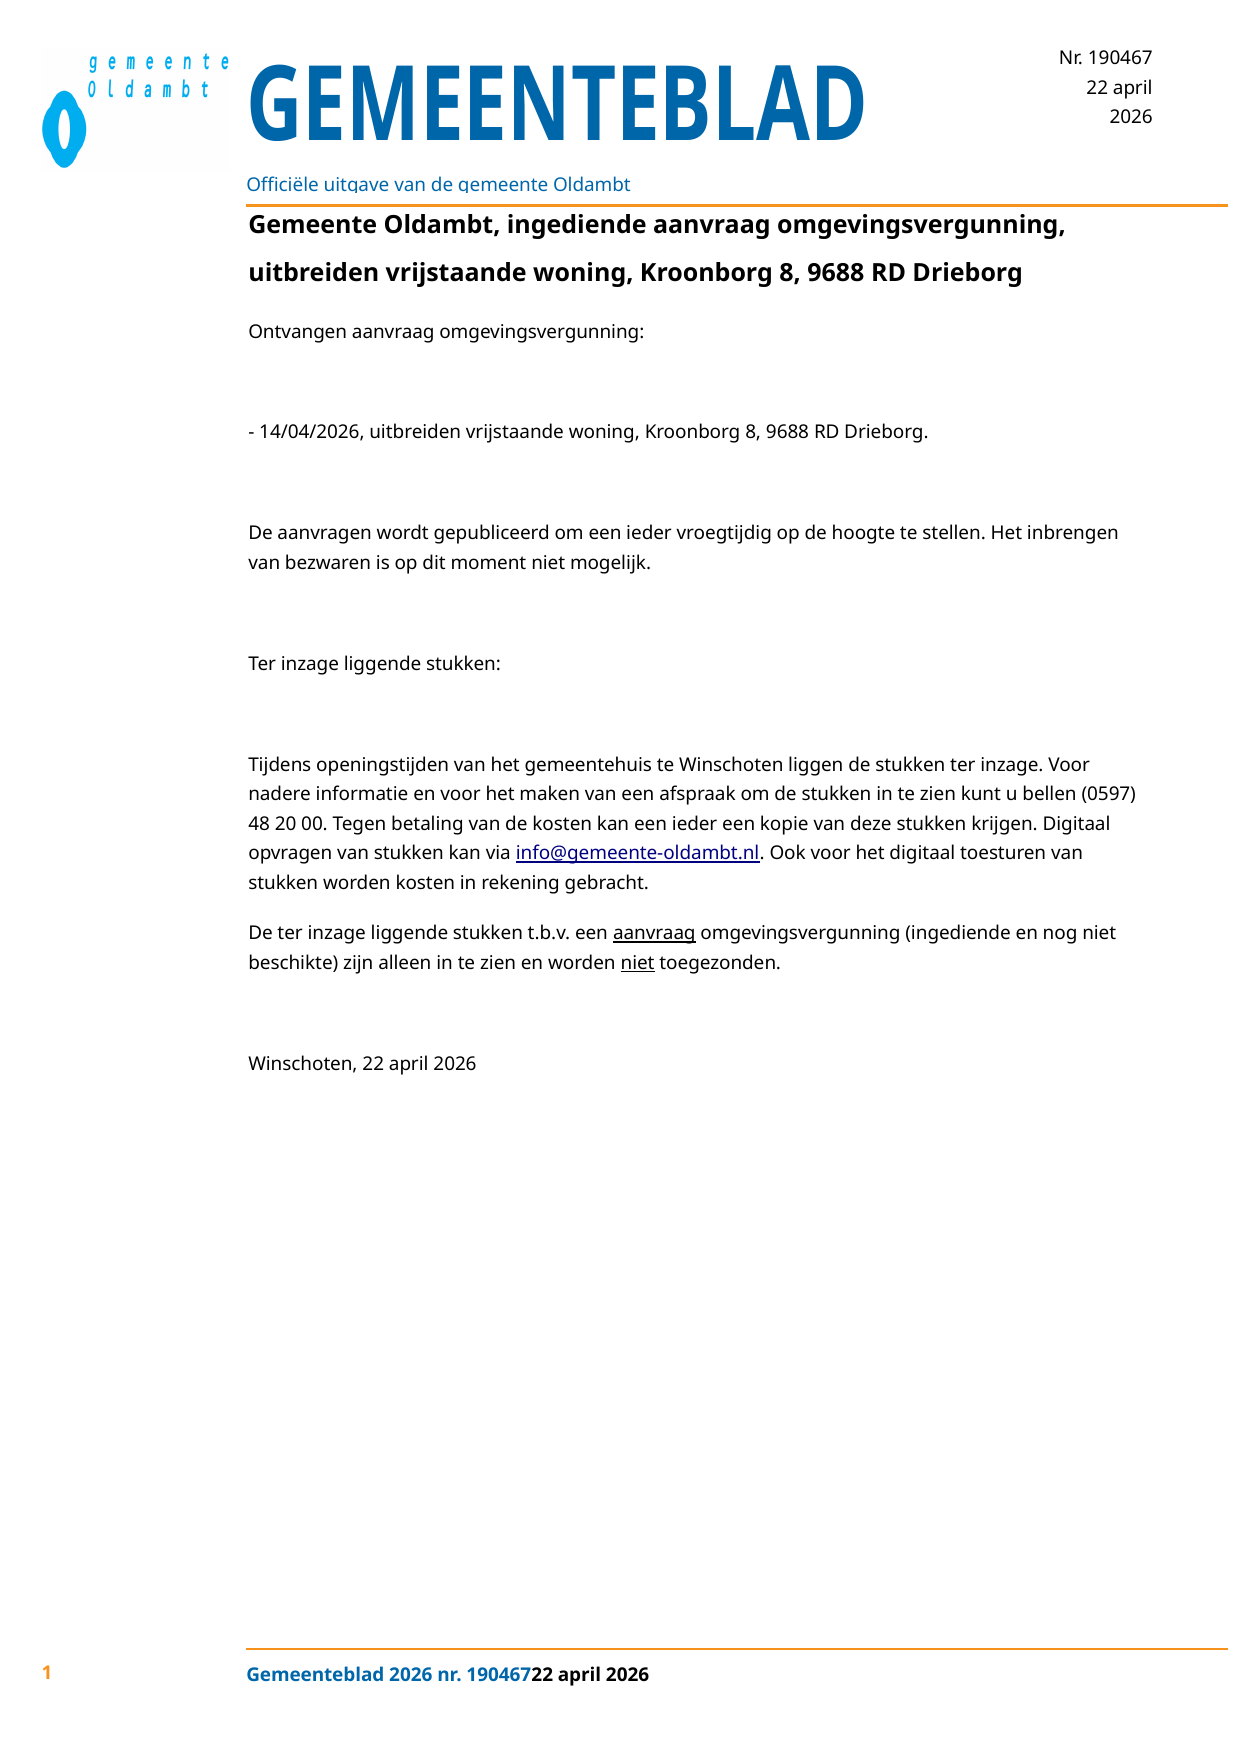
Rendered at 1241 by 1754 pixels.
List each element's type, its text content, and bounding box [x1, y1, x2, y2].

text Gemeente Oldambt, ingediende aanvraag omgevingsvergunning, uitbreiden vrijstaande woning, Kroonborg 8, 9688 RD Drieborg [248, 207, 1152, 288]
text Tijdens openingstijden van het gemeentehuis te Winschoten liggen de stukken ter inzage. Voor nadere informatie en voor het maken van een afspraak om de stukken in te zien kunt u bellen (0597) 48 20 00. Tegen betaling van de kosten kan een ieder een kopie van deze stukken krijgen. Digitaal opvragen van stukken kan via info@gemeente-oldambt.nl. Ook voor het digitaal toesturen van stukken worden kosten in rekening gebracht. [248, 751, 1152, 895]
text Winschoten, 22 april 2026 [248, 1050, 1152, 1076]
text Ter inzage liggende stukken: [248, 650, 1152, 676]
text De ter inzage liggende stukken t.b.v. een aanvraag omgevingsvergunning (ingediende en nog niet beschikte) zijn alleen in te zien en worden niet toegezonden. [248, 919, 1152, 975]
text De aanvragen wordt gepubliceerd om een ieder vroegtijdig op de hoogte te stellen. Het inbrengen van bezwaren is op dit moment niet mogelijk. [248, 519, 1152, 575]
text Ontvangen aanvraag omgevingsvergunning: [248, 318, 1152, 344]
text - 14/04/2026, uitbreiden vrijstaande woning, Kroonborg 8, 9688 RD Drieborg. [248, 419, 1152, 444]
picture [41, 47, 231, 172]
